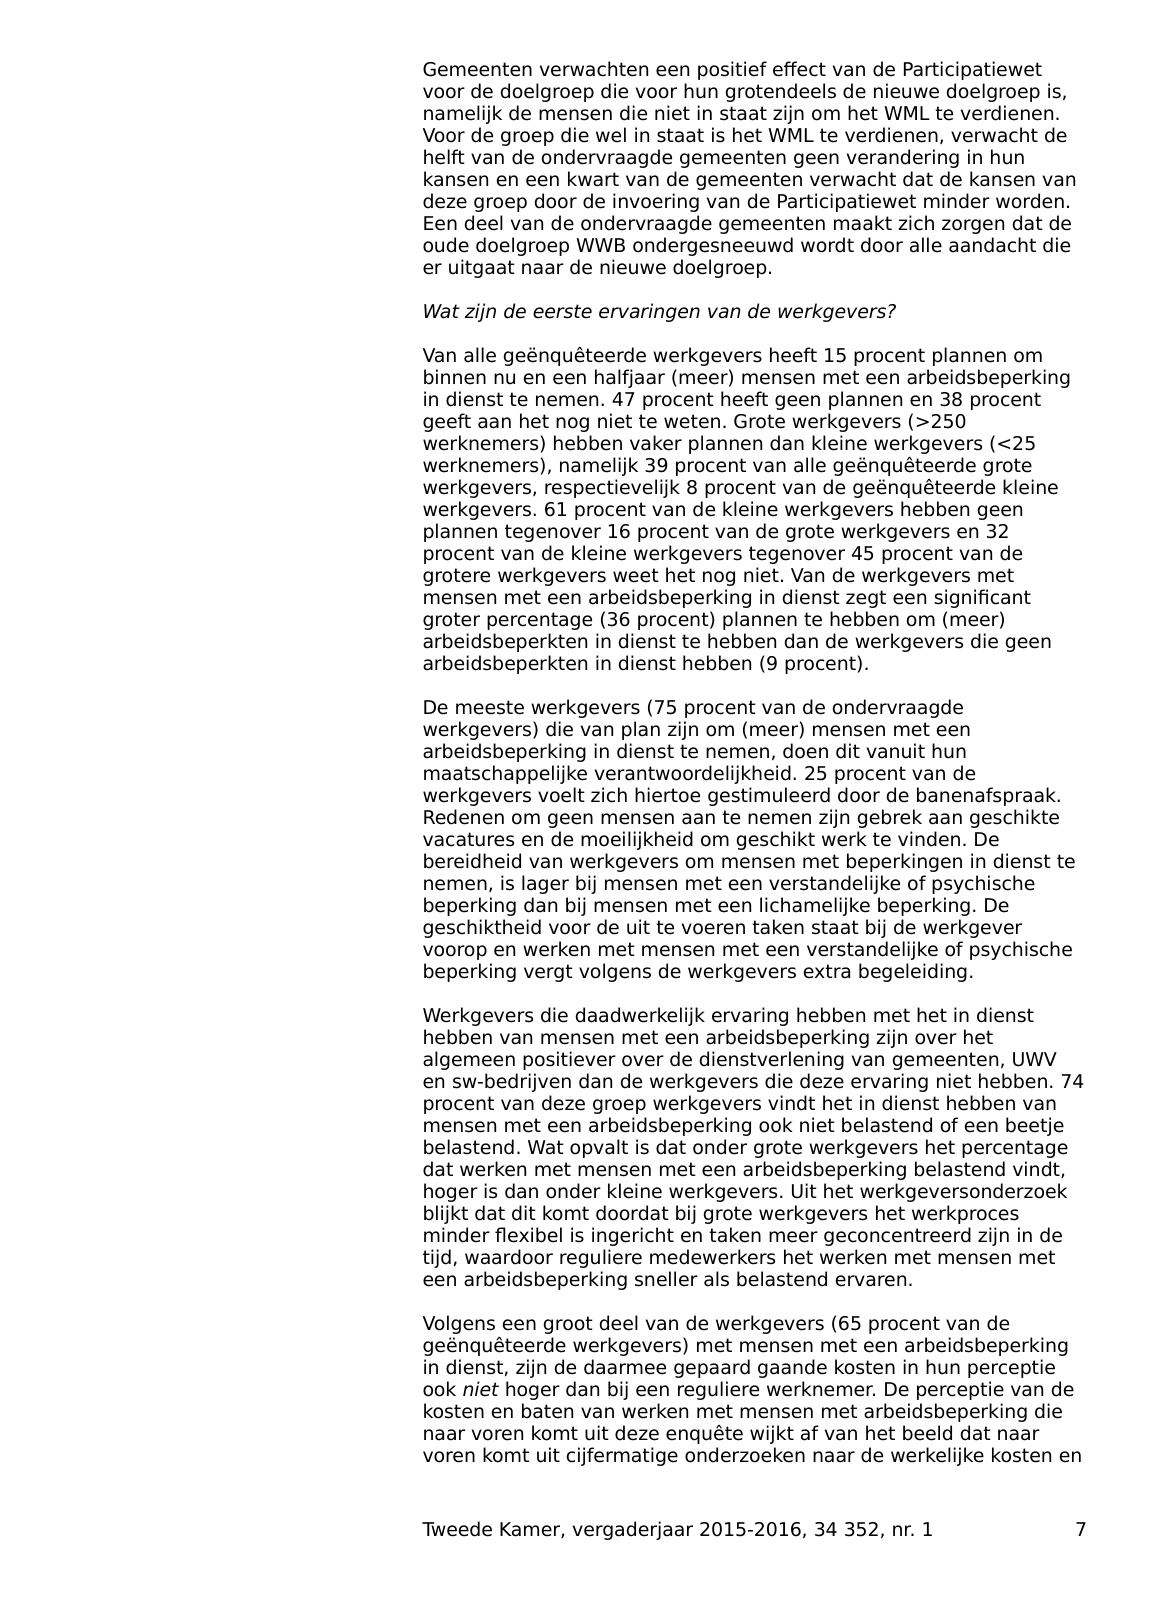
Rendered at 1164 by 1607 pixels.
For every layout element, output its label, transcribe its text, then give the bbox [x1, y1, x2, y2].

subtitle Wat zijn de eerste ervaringen van de werkgevers? [422, 301, 1087, 323]
text De meeste werkgevers (75 procent van de ondervraagde werkgevers) die van plan zijn om (meer) mensen met een arbeidsbeperking in dienst te nemen, doen dit vanuit hun maatschappelijke verantwoordelijkheid. 25 procent van de werkgevers voelt zich hiertoe gestimuleerd door de banenafspraak. Redenen om geen mensen aan te nemen zijn gebrek aan geschikte vacatures en de moeilijkheid om geschikt werk te vinden. De bereidheid van werkgevers om mensen met beperkingen in dienst te nemen, is lager bij mensen met een verstandelijke of psychische beperking dan bij mensen met een lichamelijke beperking. De geschiktheid voor de uit te voeren taken staat bij de werkgever voorop en werken met mensen met een verstandelijke of psychische beperking vergt volgens de werkgevers extra begeleiding. [422, 697, 1087, 983]
text Van alle geënquêteerde werkgevers heeft 15 procent plannen om binnen nu en een halfjaar (meer) mensen met een arbeidsbeperking in dienst te nemen. 47 procent heeft geen plannen en 38 procent geeft aan het nog niet te weten. Grote werkgevers (>250 werknemers) hebben vaker plannen dan kleine werkgevers (<25 werknemers), namelijk 39 procent van alle geënquêteerde grote werkgevers, respectievelijk 8 procent van de geënquêteerde kleine werkgevers. 61 procent van de kleine werkgevers hebben geen plannen tegenover 16 procent van de grote werkgevers en 32 procent van de kleine werkgevers tegenover 45 procent van de grotere werkgevers weet het nog niet. Van de werkgevers met mensen met een arbeidsbeperking in dienst zegt een significant groter percentage (36 procent) plannen te hebben om (meer) arbeidsbeperkten in dienst te hebben dan de werkgevers die geen arbeidsbeperkten in dienst hebben (9 procent). [422, 345, 1087, 675]
text Gemeenten verwachten een positief effect van de Participatiewet voor de doelgroep die voor hun grotendeels de nieuwe doelgroep is, namelijk de mensen die niet in staat zijn om het WML te verdienen. Voor de groep die wel in staat is het WML te verdienen, verwacht de helft van de ondervraagde gemeenten geen verandering in hun kansen en een kwart van de gemeenten verwacht dat de kansen van deze groep door de invoering van de Participatiewet minder worden. Een deel van de ondervraagde gemeenten maakt zich zorgen dat de oude doelgroep WWB ondergesneeuwd wordt door alle aandacht die er uitgaat naar de nieuwe doelgroep. [422, 59, 1087, 279]
text Volgens een groot deel van de werkgevers (65 procent van de geënquêteerde werkgevers) met mensen met een arbeidsbeperking in dienst, zijn de daarmee gepaard gaande kosten in hun perceptie ook niet hoger dan bij een reguliere werknemer. De perceptie van de kosten en baten van werken met mensen met arbeidsbeperking die naar voren komt uit deze enquête wijkt af van het beeld dat naar voren komt uit cijfermatige onderzoeken naar de werkelijke kosten en [422, 1313, 1087, 1467]
text Werkgevers die daadwerkelijk ervaring hebben met het in dienst hebben van mensen met een arbeidsbeperking zijn over het algemeen positiever over de dienstverlening van gemeenten, UWV en sw-bedrijven dan de werkgevers die deze ervaring niet hebben. 74 procent van deze groep werkgevers vindt het in dienst hebben van mensen met een arbeidsbeperking ook niet belastend of een beetje belastend. Wat opvalt is dat onder grote werkgevers het percentage dat werken met mensen met een arbeidsbeperking belastend vindt, hoger is dan onder kleine werkgevers. Uit het werkgeversonderzoek blijkt dat dit komt doordat bij grote werkgevers het werkproces minder flexibel is ingericht en taken meer geconcentreerd zijn in de tijd, waardoor reguliere medewerkers het werken met mensen met een arbeidsbeperking sneller als belastend ervaren. [422, 1005, 1087, 1291]
